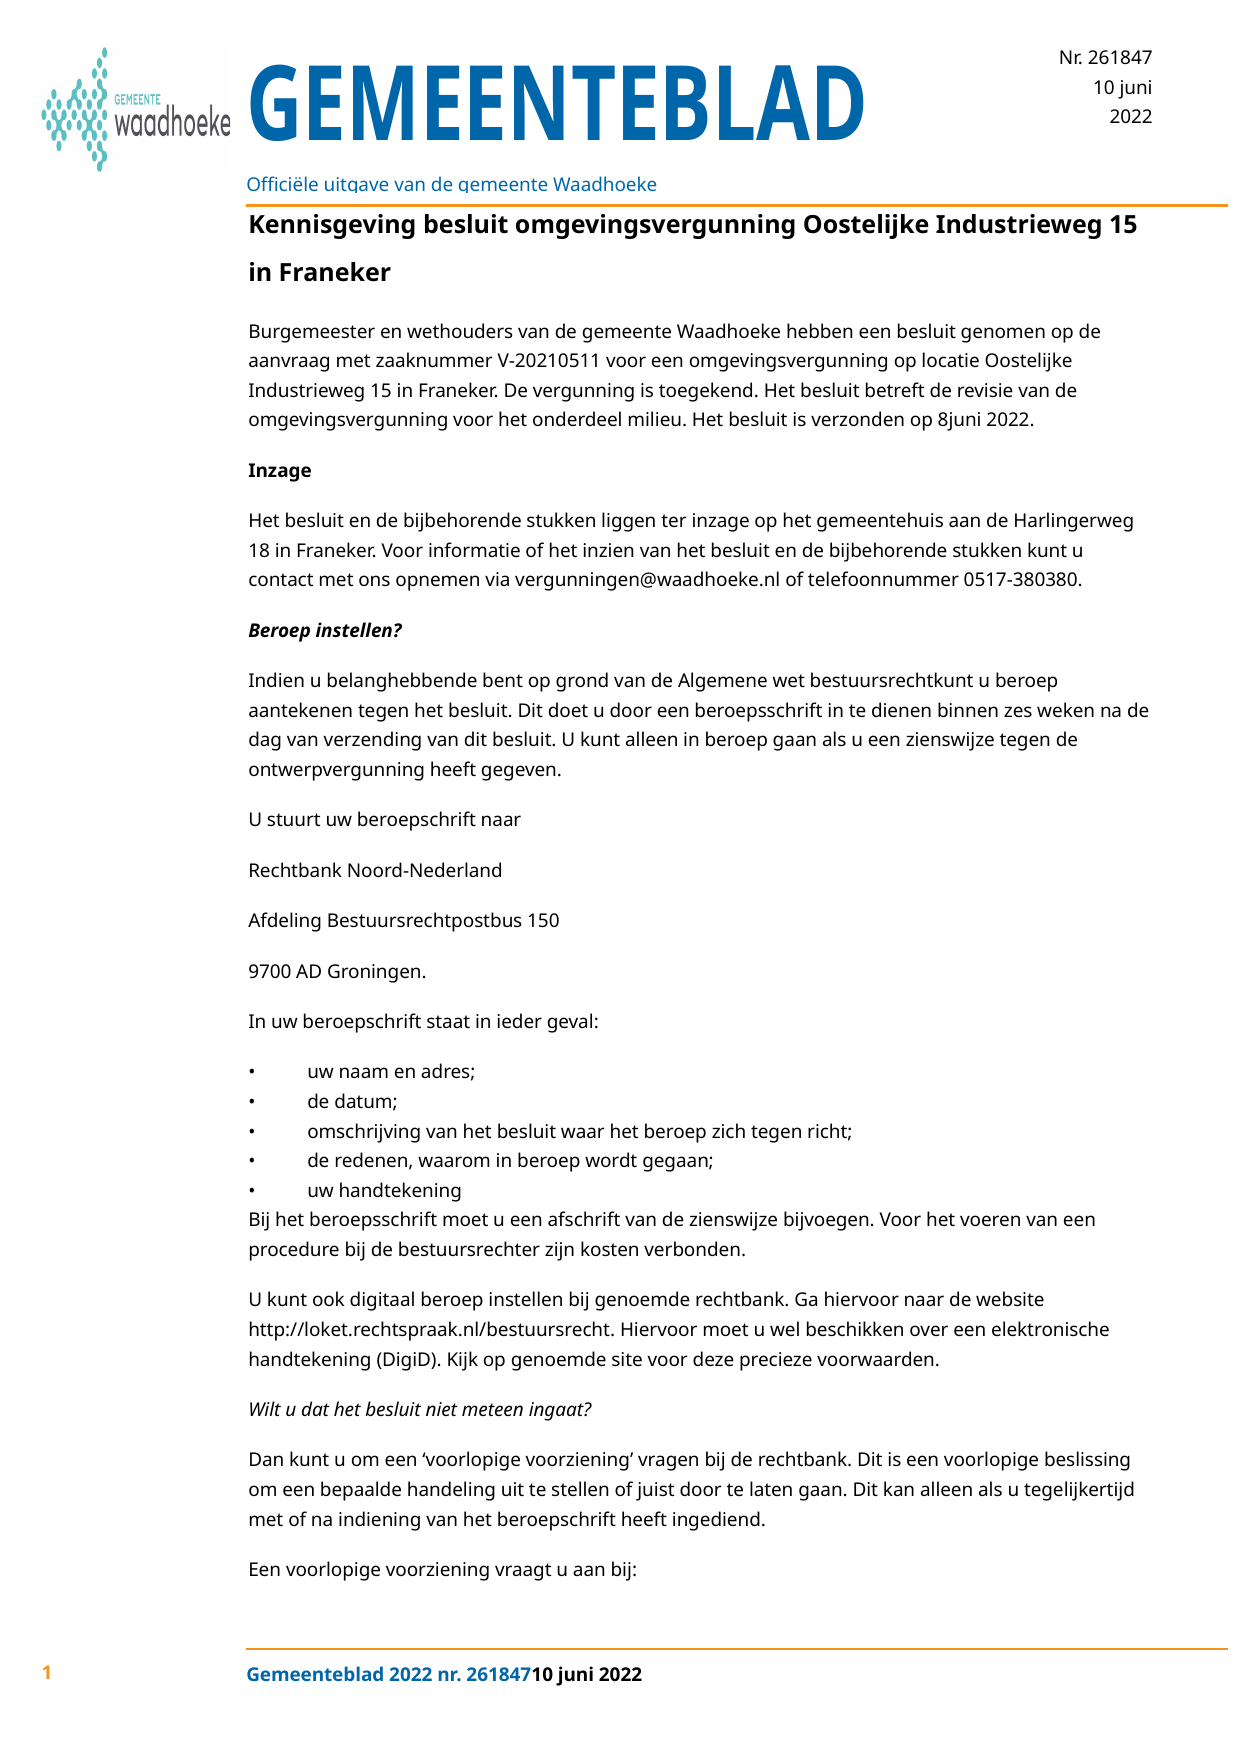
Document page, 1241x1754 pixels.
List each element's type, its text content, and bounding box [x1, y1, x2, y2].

text Kennisgeving besluit omgevingsvergunning Oostelijke Industrieweg 15 in Franeker [248, 207, 1152, 288]
text Het besluit en de bijbehorende stukken liggen ter inzage op het gemeentehuis aan de Harlingerweg 18 in Franeker. Voor informatie of het inzien van het besluit en de bijbehorende stukken kunt u contact met ons opnemen via vergunningen@waadhoeke.nl of telefoonnummer 0517-380380. [248, 507, 1152, 592]
text Beroep instellen? [248, 617, 1152, 643]
text Indien u belanghebbende bent op grond van de Algemene wet bestuursrechtkunt u beroep aantekenen tegen het besluit. Dit doet u door een beroepsschrift in te dienen binnen zes weken na de dag van verzending van dit besluit. U kunt alleen in beroep gaan als u een zienswijze tegen de ontwerpvergunning heeft gegeven. [248, 667, 1152, 782]
text 9700 AD Groningen. [248, 958, 1152, 984]
text Afdeling Bestuursrechtpostbus 150 [248, 907, 1152, 933]
text Dan kunt u om een ‘voorlopige voorziening’ vragen bij de rechtbank. Dit is een voorlopige beslissing om een bepaalde handeling uit te stellen of juist door te laten gaan. Dit kan alleen als u tegelijkertijd met of na indiening van het beroepschrift heeft ingediend. [248, 1447, 1152, 1532]
text In uw beroepschrift staat in ieder geval: [248, 1008, 1152, 1034]
text Bij het beroepsschrift moet u een afschrift van de zienswijze bijvoegen. Voor het voeren van een procedure bij de bestuursrechter zijn kosten verbonden. [248, 1207, 1152, 1262]
text Inzage [248, 457, 1152, 483]
list omschrijving van het besluit waar het beroep zich tegen richt; [248, 1118, 1152, 1144]
text Wilt u dat het besluit niet meteen ingaat? [248, 1396, 1152, 1422]
text U kunt ook digitaal beroep instellen bij genoemde rechtbank. Ga hiervoor naar de website http://loket.rechtspraak.nl/bestuursrecht. Hiervoor moet u wel beschikken over een elektronische handtekening (DigiD). Kijk op genoemde site voor deze precieze voorwaarden. [248, 1287, 1152, 1372]
list uw handtekening [248, 1177, 1152, 1203]
picture [41, 47, 231, 172]
text Burgemeester en wethouders van de gemeente Waadhoeke hebben een besluit genomen op de aanvraag met zaaknummer V-20210511 voor een omgevingsvergunning op locatie Oostelijke Industrieweg 15 in Franeker. De vergunning is toegekend. Het besluit betreft de revisie van de omgevingsvergunning voor het onderdeel milieu. Het besluit is verzonden op 8juni 2022. [248, 318, 1152, 432]
list de datum; [248, 1088, 1152, 1114]
text Rechtbank Noord-Nederland [248, 857, 1152, 883]
list de redenen, waarom in beroep wordt gegaan; [248, 1147, 1152, 1173]
text Een voorlopige voorziening vraagt u aan bij: [248, 1556, 1152, 1582]
text U stuurt uw beroepschrift naar [248, 807, 1152, 832]
list uw naam en adres; [248, 1059, 1152, 1084]
